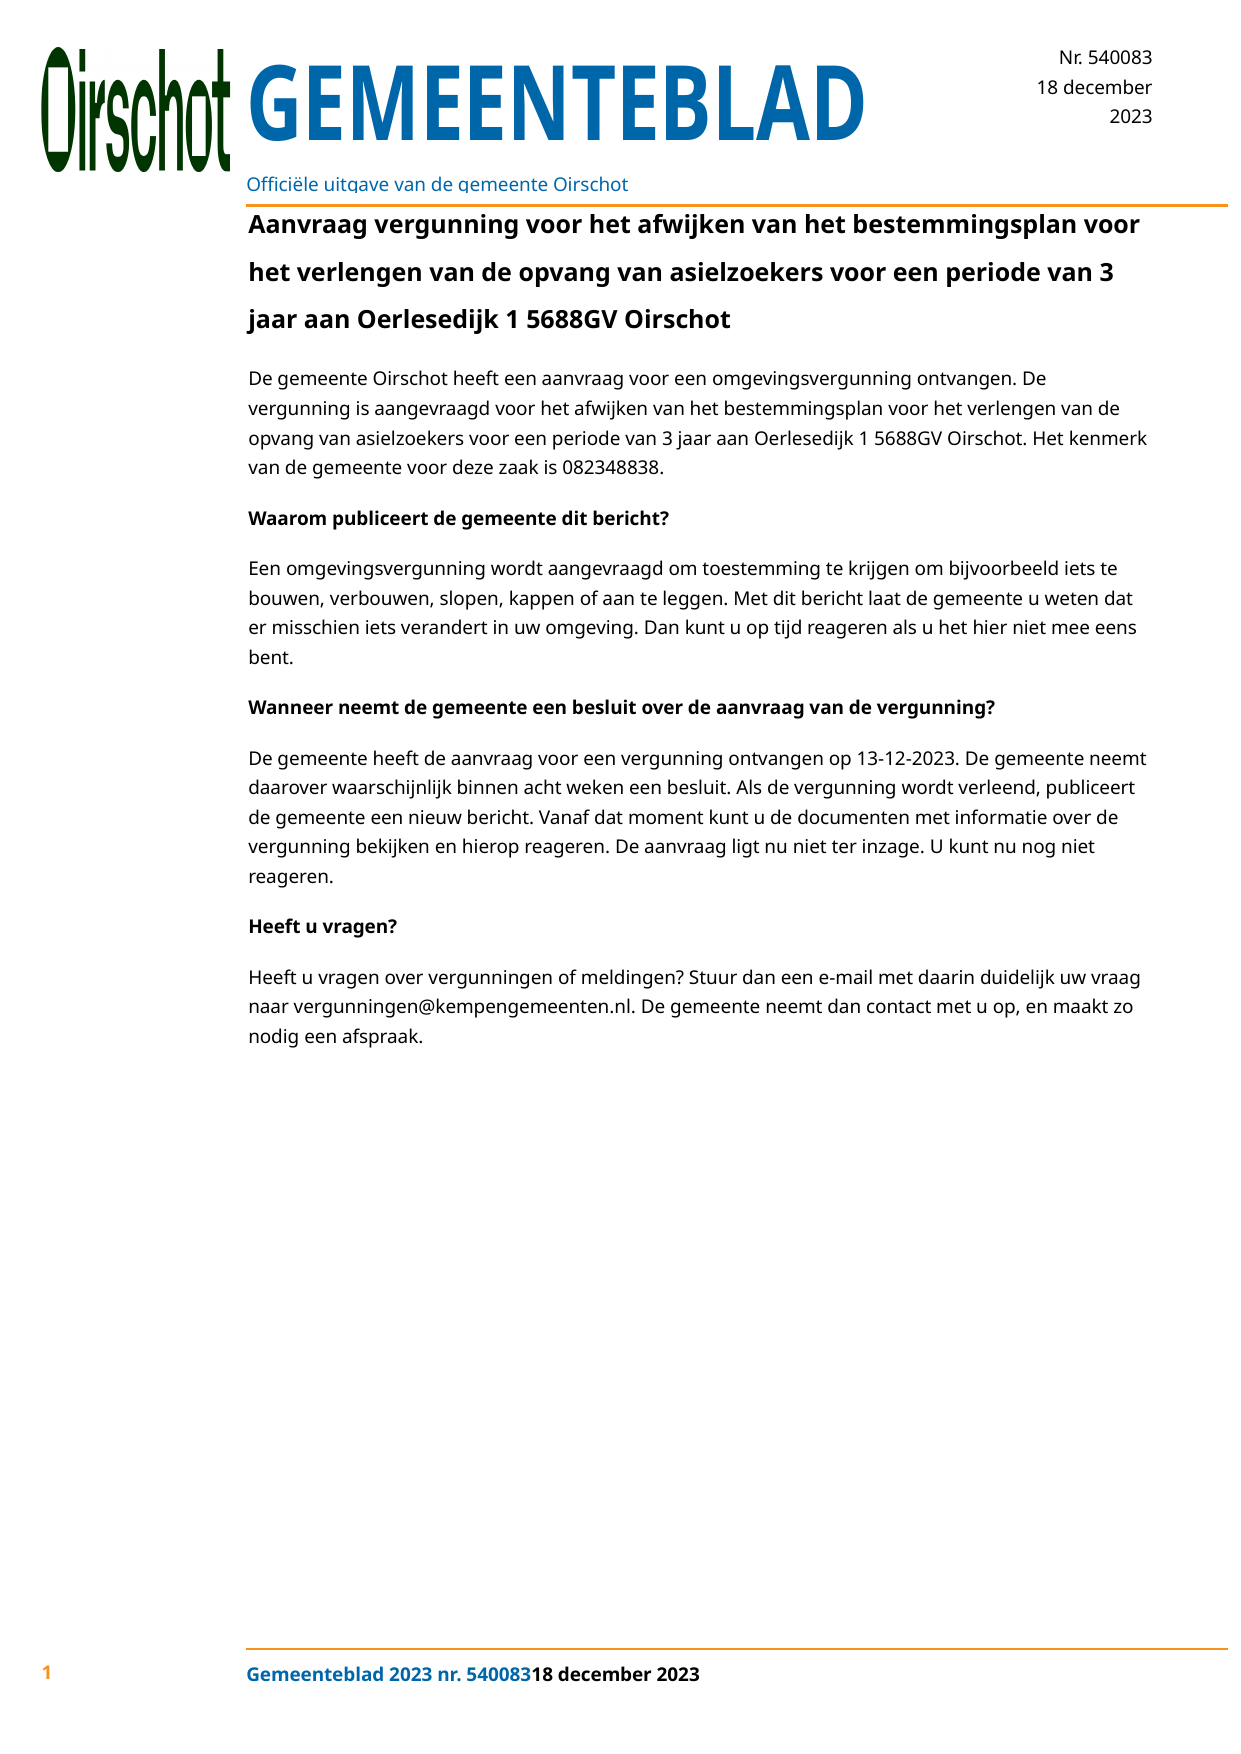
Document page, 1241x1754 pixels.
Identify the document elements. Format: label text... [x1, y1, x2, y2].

text Waarom publiceert de gemeente dit bericht? [248, 505, 1152, 530]
text De gemeente heeft de aanvraag voor een vergunning ontvangen op 13-12-2023. De gemeente neemt daarover waarschijnlijk binnen acht weken een besluit. Als de vergunning wordt verleend, publiceert de gemeente een nieuw bericht. Vanaf dat moment kunt u de documenten met informatie over de vergunning bekijken en hierop reageren. De aanvraag ligt nu niet ter inzage. U kunt nu nog niet reageren. [248, 745, 1152, 889]
text Een omgevingsvergunning wordt aangevraagd om toestemming te krijgen om bijvoorbeeld iets te bouwen, verbouwen, slopen, kappen of aan te leggen. Met dit bericht laat de gemeente u weten dat er misschien iets verandert in uw omgeving. Dan kunt u op tijd reageren als u het hier niet mee eens bent. [248, 555, 1152, 669]
text Heeft u vragen? [248, 913, 1152, 939]
text Aanvraag vergunning voor het afwijken van het bestemmingsplan voor het verlengen van de opvang van asielzoekers voor een periode van 3 jaar aan Oerlesedijk 1 5688GV Oirschot [248, 207, 1152, 336]
text Heeft u vragen over vergunningen of meldingen? Stuur dan een e-mail met daarin duidelijk uw vraag naar vergunningen@kempengemeenten.nl. De gemeente neemt dan contact met u op, en maakt zo nodig een afspraak. [248, 964, 1152, 1049]
text Wanneer neemt de gemeente een besluit over de aanvraag van de vergunning? [248, 694, 1152, 720]
picture [41, 47, 231, 172]
text De gemeente Oirschot heeft een aanvraag voor een omgevingsvergunning ontvangen. De vergunning is aangevraagd voor het afwijken van het bestemmingsplan voor het verlengen van de opvang van asielzoekers voor een periode van 3 jaar aan Oerlesedijk 1 5688GV Oirschot. Het kenmerk van de gemeente voor deze zaak is 082348838. [248, 366, 1152, 480]
